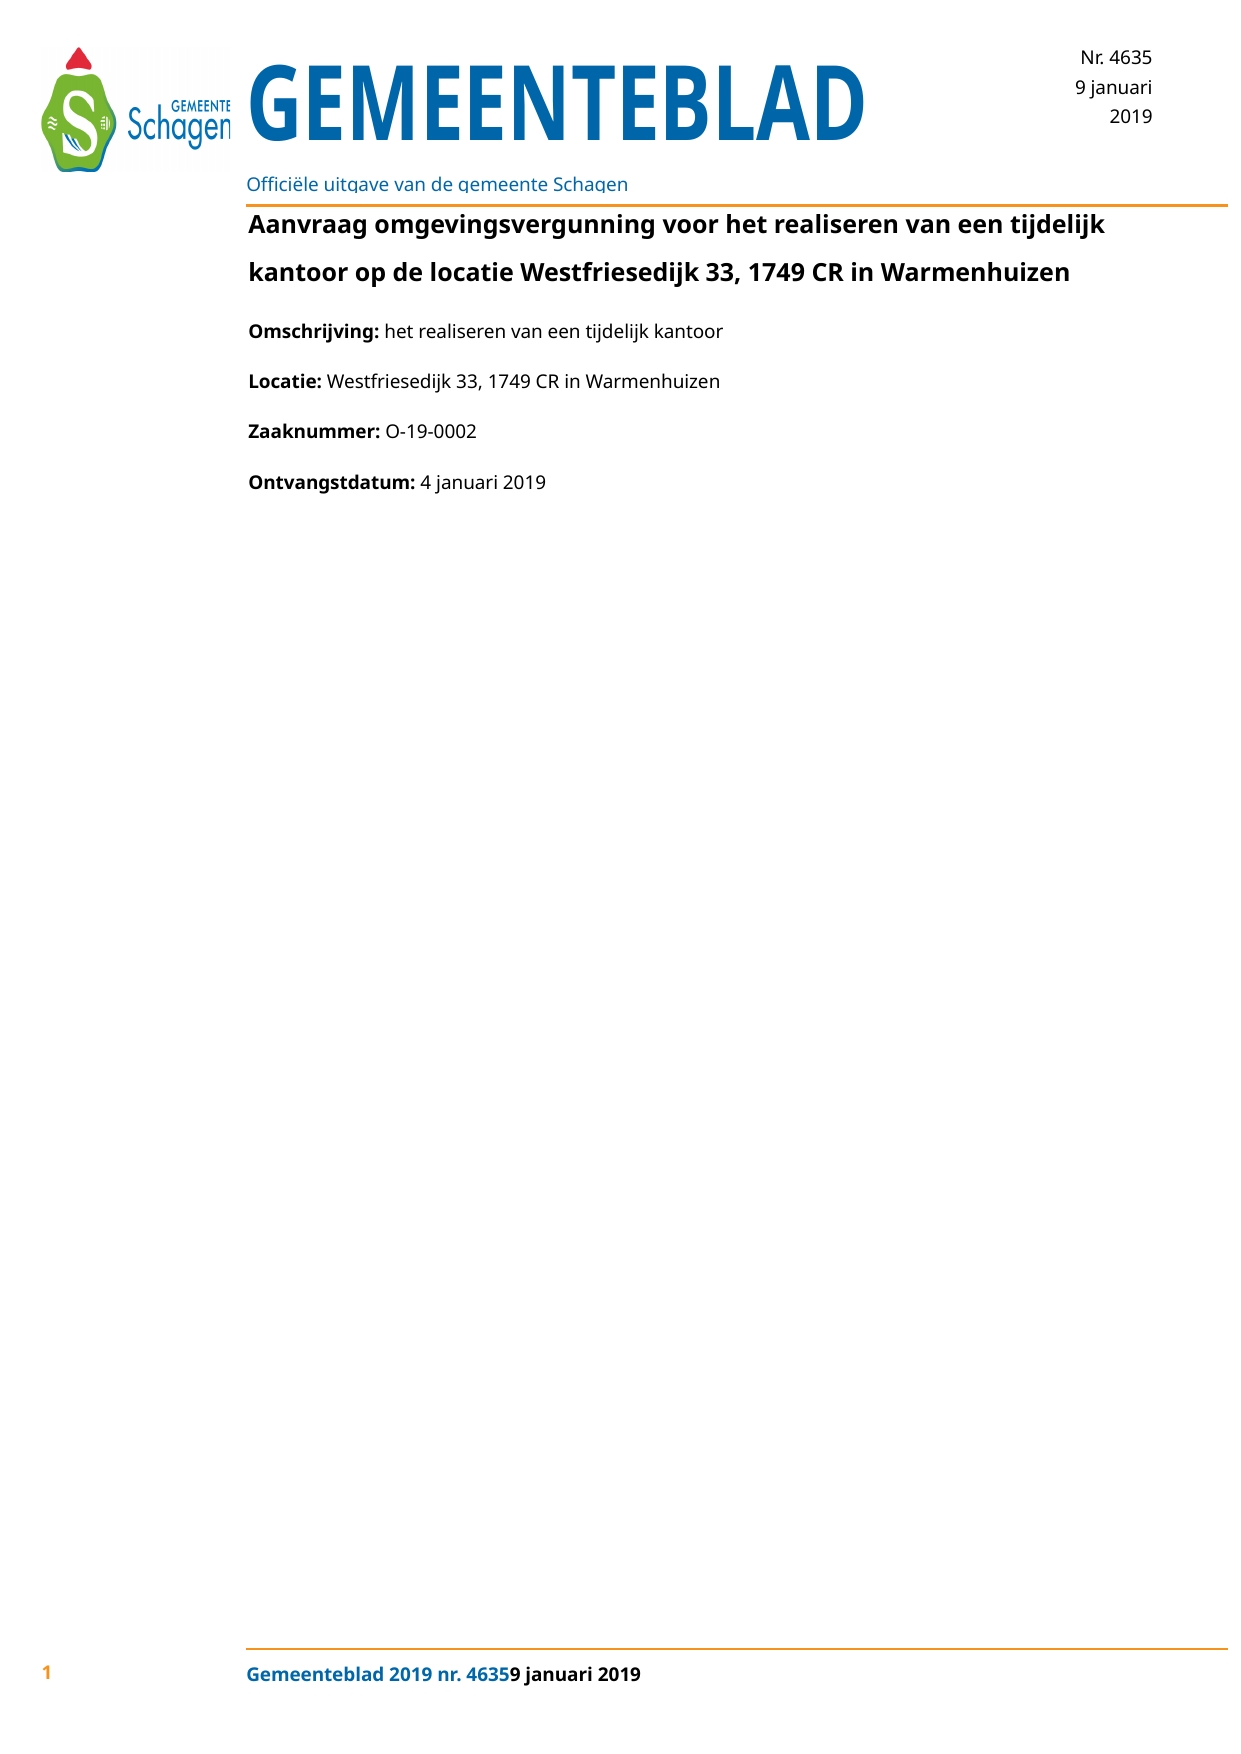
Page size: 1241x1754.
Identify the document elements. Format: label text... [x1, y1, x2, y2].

text Locatie: Westfriesedijk 33, 1749 CR in Warmenhuizen [248, 368, 1152, 394]
text Omschrijving: het realiseren van een tijdelijk kantoor [248, 318, 1152, 344]
picture [41, 47, 231, 172]
text Ontvangstdatum: 4 januari 2019 [248, 469, 1152, 495]
text Zaaknummer: O-19-0002 [248, 419, 1152, 444]
text Aanvraag omgevingsvergunning voor het realiseren van een tijdelijk kantoor op de locatie Westfriesedijk 33, 1749 CR in Warmenhuizen [248, 207, 1152, 288]
